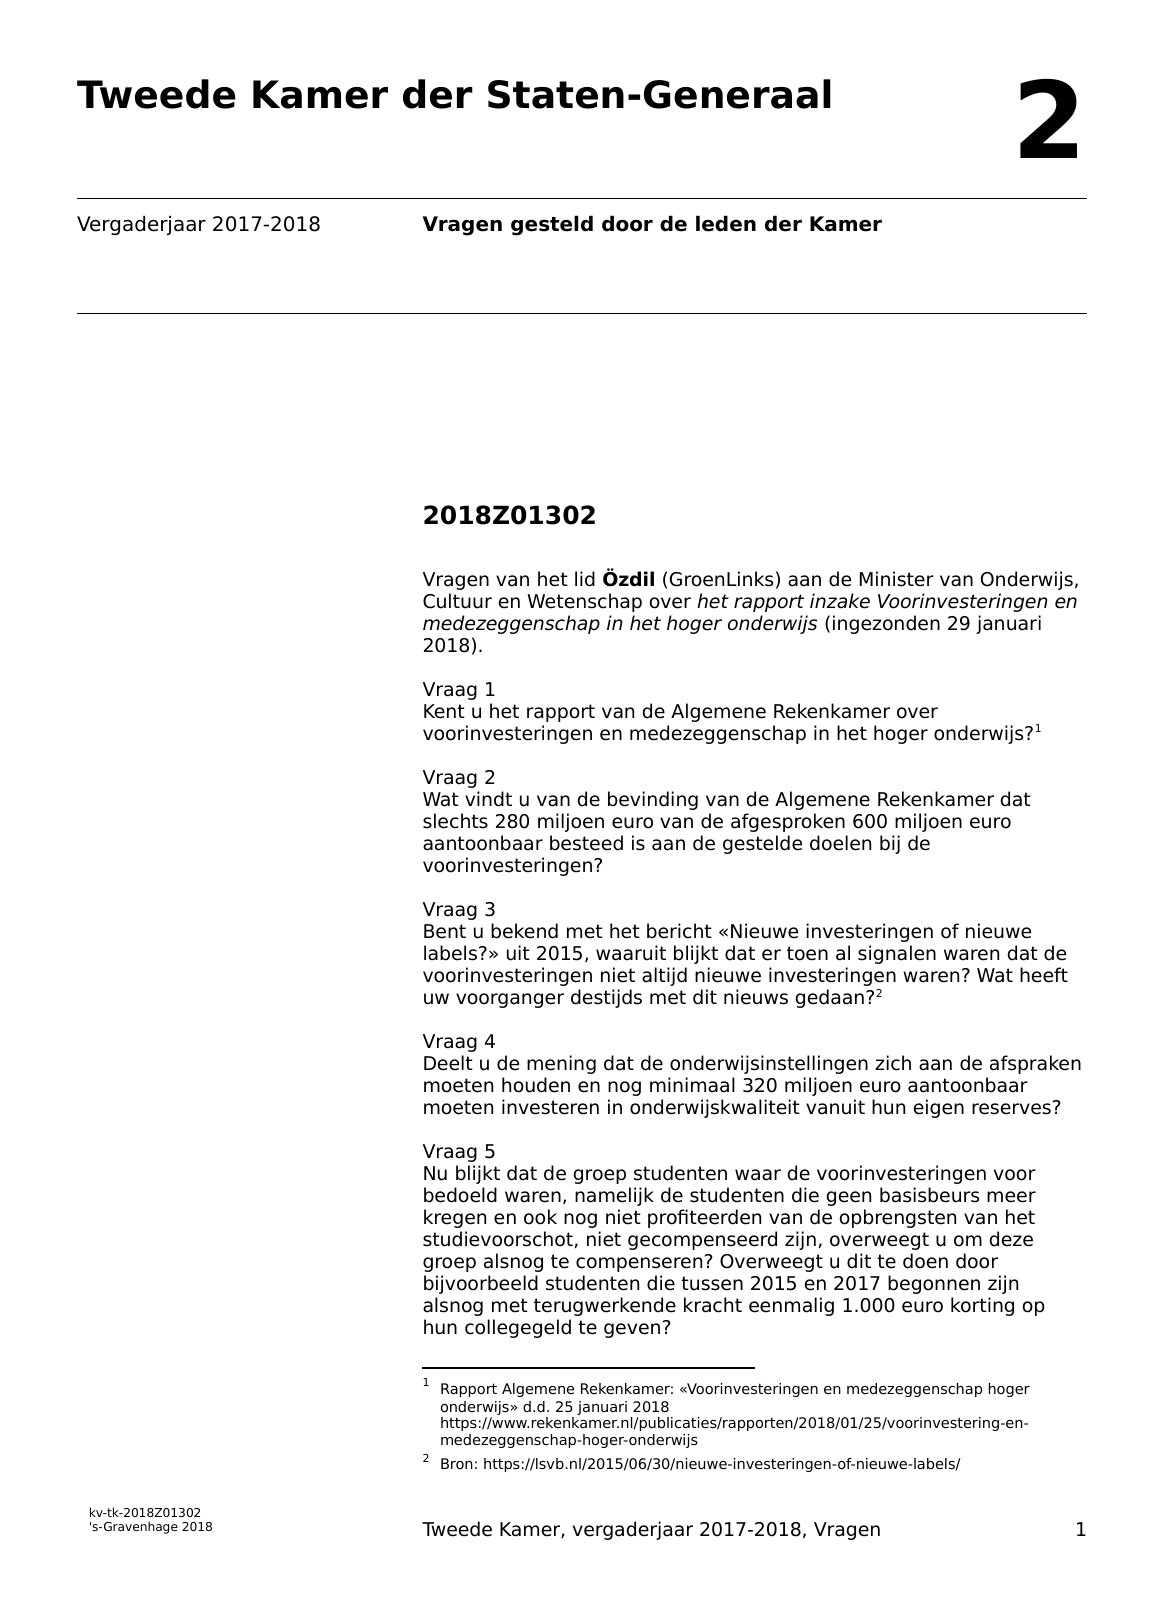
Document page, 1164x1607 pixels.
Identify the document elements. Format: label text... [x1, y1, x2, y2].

text Wat vindt u van de bevinding van de Algemene Rekenkamer dat slechts 280 miljoen euro van de afgesproken 600 miljoen euro aantoonbaar besteed is aan de gestelde doelen bij de voorinvesteringen? [422, 789, 1087, 877]
text Vraag 3 [422, 899, 1087, 921]
text Vraag 2 [422, 767, 1087, 789]
table_cell Vergaderjaar 2017-2018 [77, 199, 422, 313]
text 's-Gravenhage 2018 [88, 1520, 323, 1534]
table_header 2 [886, 59, 1087, 198]
text Nu blijkt dat de groep studenten waar de voorinvesteringen voor bedoeld waren, namelijk de studenten die geen basisbeurs meer kregen en ook nog niet profiteerden van de opbrengsten van het studievoorschot, niet gecompenseerd zijn, overweegt u om deze groep alsnog te compenseren? Overweegt u dit te doen door bijvoorbeeld studenten die tussen 2015 en 2017 begonnen zijn alsnog met terugwerkende kracht eenmalig 1.000 euro korting op hun collegegeld te geven? [422, 1163, 1087, 1339]
text kv-tk-2018Z01302 [88, 1506, 323, 1520]
table_header Tweede Kamer der Staten-Generaal [77, 59, 886, 198]
text Bron: https://lsvb.nl/2015/06/30/nieuwe-investeringen-of-nieuwe-labels/ [422, 1452, 1087, 1474]
text Vraag 1 [422, 679, 1087, 701]
table_cell Vragen gesteld door de leden der Kamer [422, 199, 1087, 313]
text Vragen van het lid Özdil (GroenLinks) aan de Minister van Onderwijs, Cultuur en Wetenschap over het rapport inzake Voorinvesteringen en medezeggenschap in het hoger onderwijs (ingezonden 29 januari 2018). [422, 569, 1087, 657]
text 2018Z01302 [422, 501, 1087, 531]
text Rapport Algemene Rekenkamer: «Voorinvesteringen en medezeggenschap hoger onderwijs» d.d. 25 januari 2018 https://www.rekenkamer.nl/publicaties/rapporten/2018/01/25/voorinvestering-en-medezeggenschap-hoger-onderwijs [422, 1377, 1087, 1449]
text Deelt u de mening dat de onderwijsinstellingen zich aan de afspraken moeten houden en nog minimaal 320 miljoen euro aantoonbaar moeten investeren in onderwijskwaliteit vanuit hun eigen reserves? [422, 1053, 1087, 1119]
text Bent u bekend met het bericht «Nieuwe investeringen of nieuwe labels?» uit 2015, waaruit blijkt dat er toen al signalen waren dat de voorinvesteringen niet altijd nieuwe investeringen waren? Wat heeft uw voorganger destijds met dit nieuws gedaan? [422, 921, 1087, 1009]
text Vraag 4 [422, 1031, 1087, 1053]
text Kent u het rapport van de Algemene Rekenkamer over voorinvesteringen en medezeggenschap in het hoger onderwijs? [422, 701, 1087, 745]
text Vraag 5 [422, 1141, 1087, 1163]
